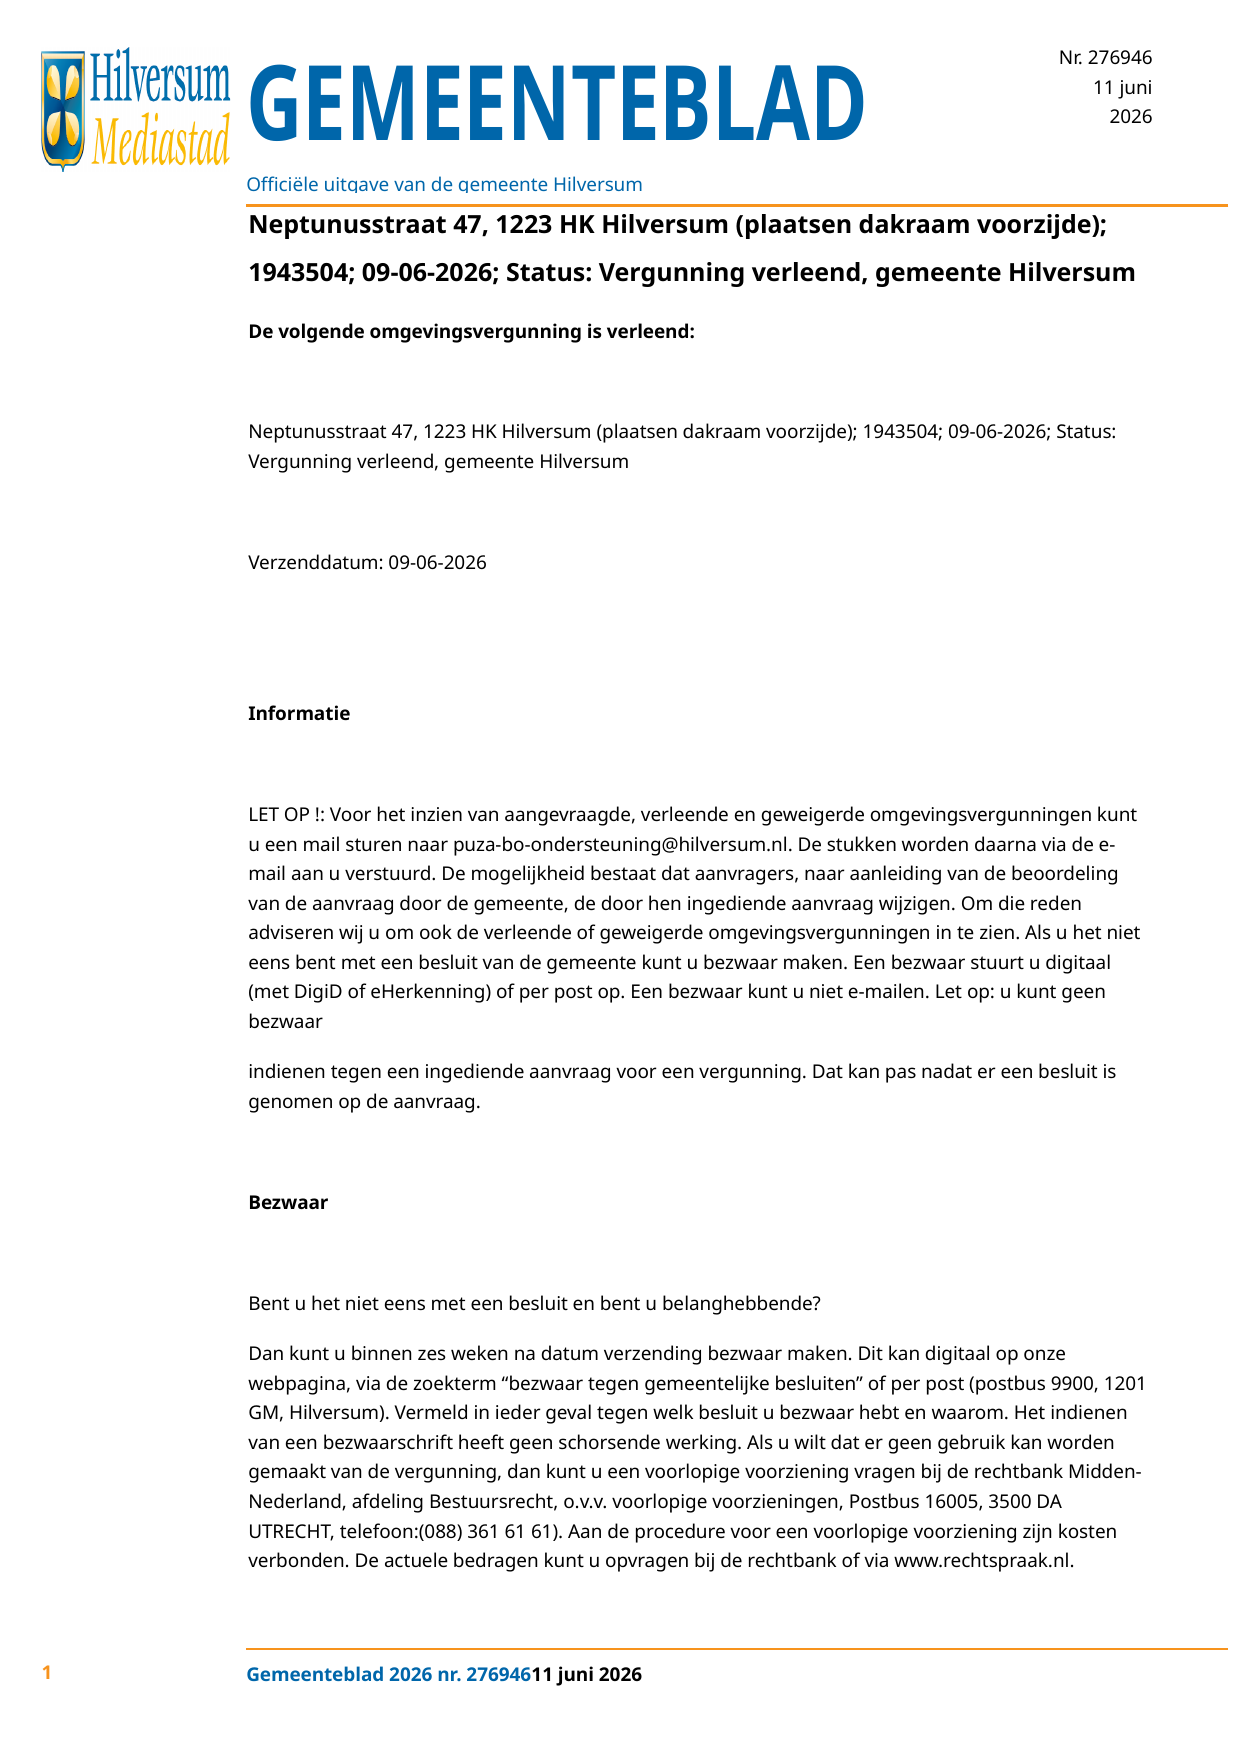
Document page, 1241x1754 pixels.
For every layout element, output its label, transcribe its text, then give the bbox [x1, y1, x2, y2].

text LET OP !: Voor het inzien van aangevraagde, verleende en geweigerde omgevingsvergunningen kunt u een mail sturen naar puza-bo-ondersteuning@hilversum.nl. De stukken worden daarna via de e-mail aan u verstuurd. De mogelijkheid bestaat dat aanvragers, naar aanleiding van de beoordeling van de aanvraag door de gemeente, de door hen ingediende aanvraag wijzigen. Om die reden adviseren wij u om ook de verleende of geweigerde omgevingsvergunningen in te zien. Als u het niet eens bent met een besluit van de gemeente kunt u bezwaar maken. Een bezwaar stuurt u digitaal (met DigiD of eHerkenning) of per post op. Een bezwaar kunt u niet e-mailen. Let op: u kunt geen bezwaar [248, 801, 1152, 1034]
text De volgende omgevingsvergunning is verleend: [248, 318, 1152, 344]
text Bent u het niet eens met een besluit en bent u belanghebbende? [248, 1290, 1152, 1316]
text Neptunusstraat 47, 1223 HK Hilversum (plaatsen dakraam voorzijde); 1943504; 09-06-2026; Status: Vergunning verleend, gemeente Hilversum [248, 419, 1152, 474]
text Informatie [248, 700, 1152, 726]
text Dan kunt u binnen zes weken na datum verzending bezwaar maken. Dit kan digitaal op onze webpagina, via de zoekterm “bezwaar tegen gemeentelijke besluiten” of per post (postbus 9900, 1201 GM, Hilversum). Vermeld in ieder geval tegen welk besluit u bezwaar hebt en waarom. Het indienen van een bezwaarschrift heeft geen schorsende werking. Als u wilt dat er geen gebruik kan worden gemaakt van de vergunning, dan kunt u een voorlopige voorziening vragen bij de rechtbank Midden-Nederland, afdeling Bestuursrecht, o.v.v. voorlopige voorzieningen, Postbus 16005, 3500 DA UTRECHT, telefoon:(088) 361 61 61). Aan de procedure voor een voorlopige voorziening zijn kosten verbonden. De actuele bedragen kunt u opvragen bij de rechtbank of via www.rechtspraak.nl. [248, 1340, 1152, 1573]
picture [41, 47, 231, 172]
text Neptunusstraat 47, 1223 HK Hilversum (plaatsen dakraam voorzijde); 1943504; 09-06-2026; Status: Vergunning verleend, gemeente Hilversum [248, 207, 1152, 288]
text Verzenddatum: 09-06-2026 [248, 549, 1152, 575]
text indienen tegen een ingediende aanvraag voor een vergunning. Dat kan pas nadat er een besluit is genomen op de aanvraag. [248, 1059, 1152, 1114]
text Bezwaar [248, 1189, 1152, 1215]
